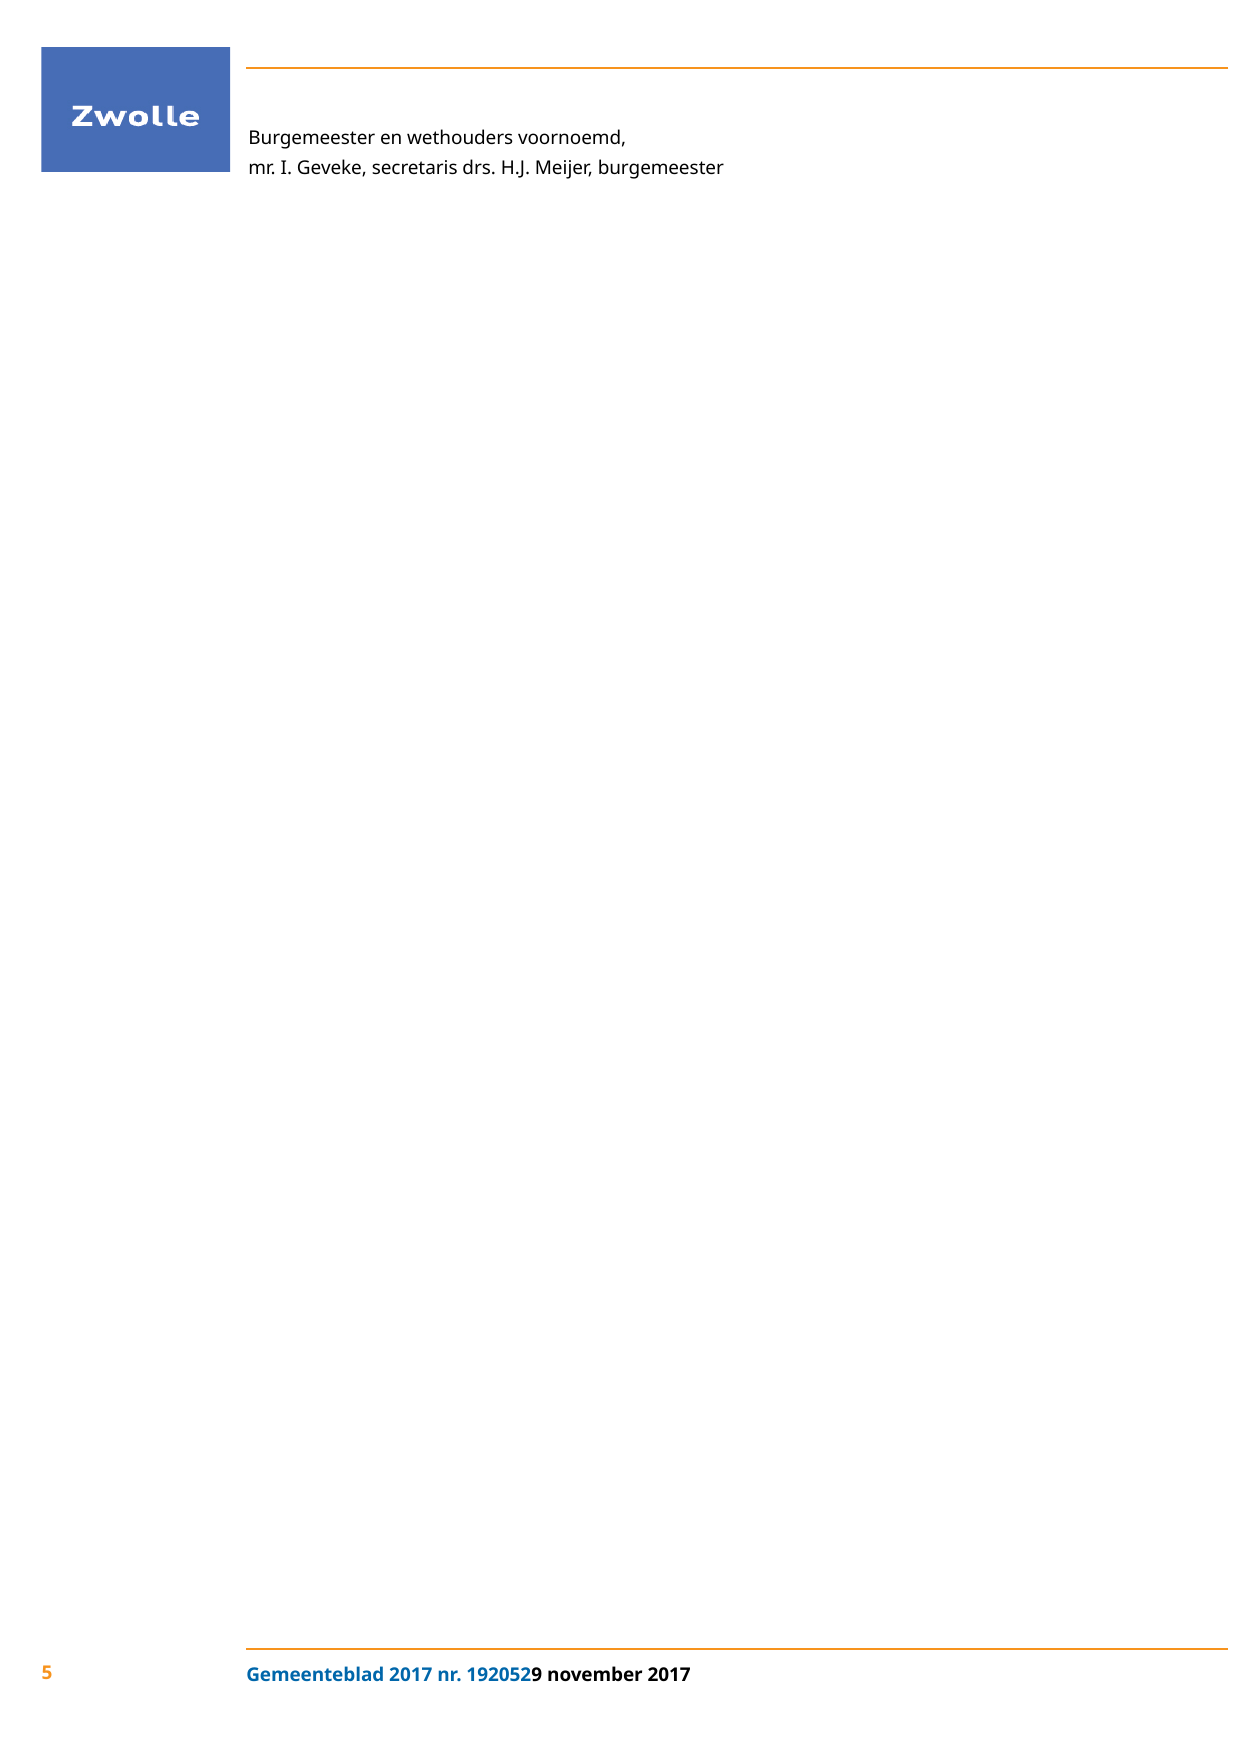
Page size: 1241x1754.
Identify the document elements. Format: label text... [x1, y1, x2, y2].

text Burgemeester en wethouders voornoemd, [248, 124, 1152, 150]
picture [41, 47, 231, 172]
text mr. I. Geveke, secretaris drs. H.J. Meijer, burgemeester [248, 154, 1152, 180]
